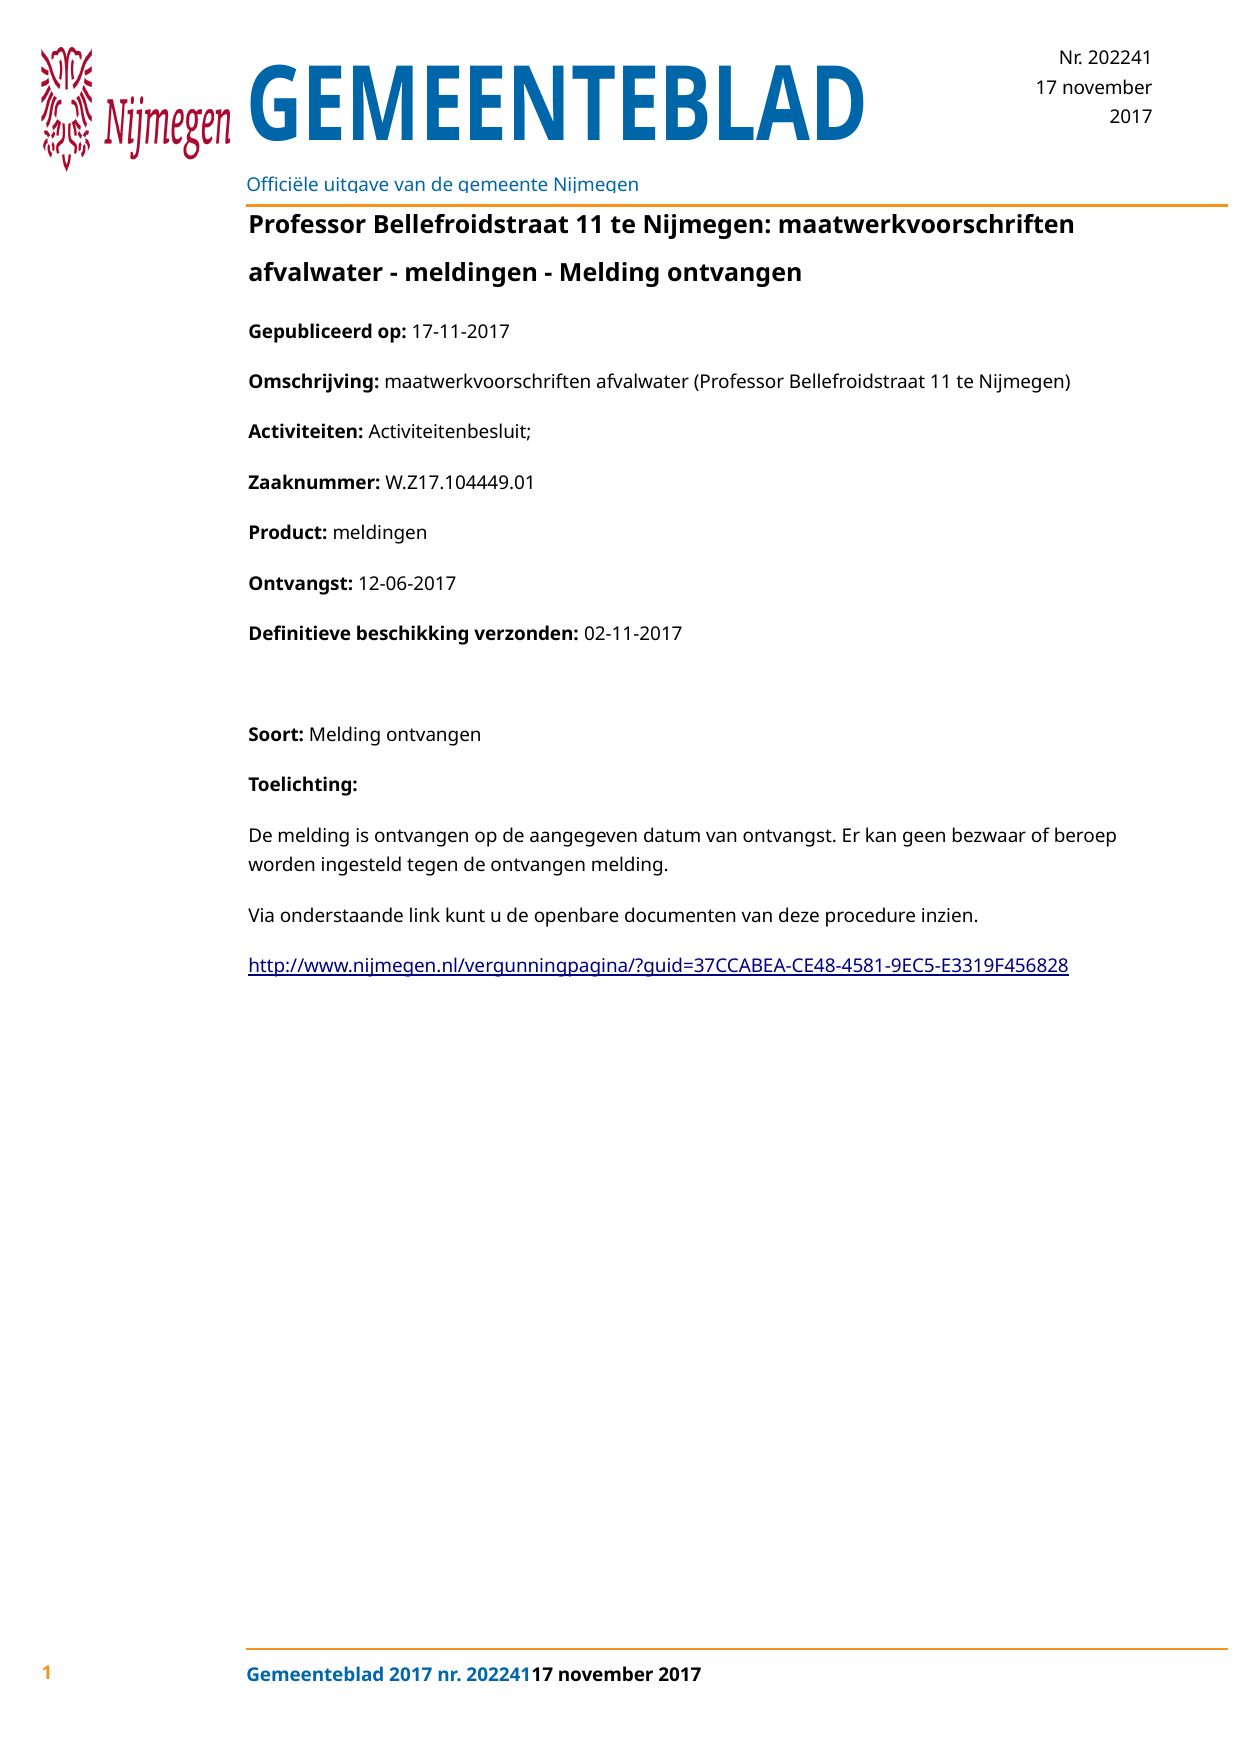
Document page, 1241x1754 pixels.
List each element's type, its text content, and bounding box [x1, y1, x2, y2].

text Gepubliceerd op: 17-11-2017 [248, 318, 1152, 344]
text Ontvangst: 12-06-2017 [248, 570, 1152, 596]
text Professor Bellefroidstraat 11 te Nijmegen: maatwerkvoorschriften afvalwater - meldingen - Melding ontvangen [248, 207, 1152, 288]
text Toelichting: [248, 772, 1152, 797]
text Definitieve beschikking verzonden: 02-11-2017 [248, 620, 1152, 646]
picture [41, 47, 231, 172]
text http://www.nijmegen.nl/vergunningpagina/?guid=37CCABEA-CE48-4581-9EC5-E3319F456828 [248, 952, 1152, 978]
text Product: meldingen [248, 519, 1152, 545]
text Zaaknummer: W.Z17.104449.01 [248, 469, 1152, 495]
text De melding is ontvangen op de aangegeven datum van ontvangst. Er kan geen bezwaar of beroep worden ingesteld tegen de ontvangen melding. [248, 822, 1152, 877]
text Activiteiten: Activiteitenbesluit; [248, 419, 1152, 444]
text Omschrijving: maatwerkvoorschriften afvalwater (Professor Bellefroidstraat 11 te Nijmegen) [248, 368, 1152, 394]
text Soort: Melding ontvangen [248, 721, 1152, 747]
text Via onderstaande link kunt u de openbare documenten van deze procedure inzien. [248, 902, 1152, 928]
